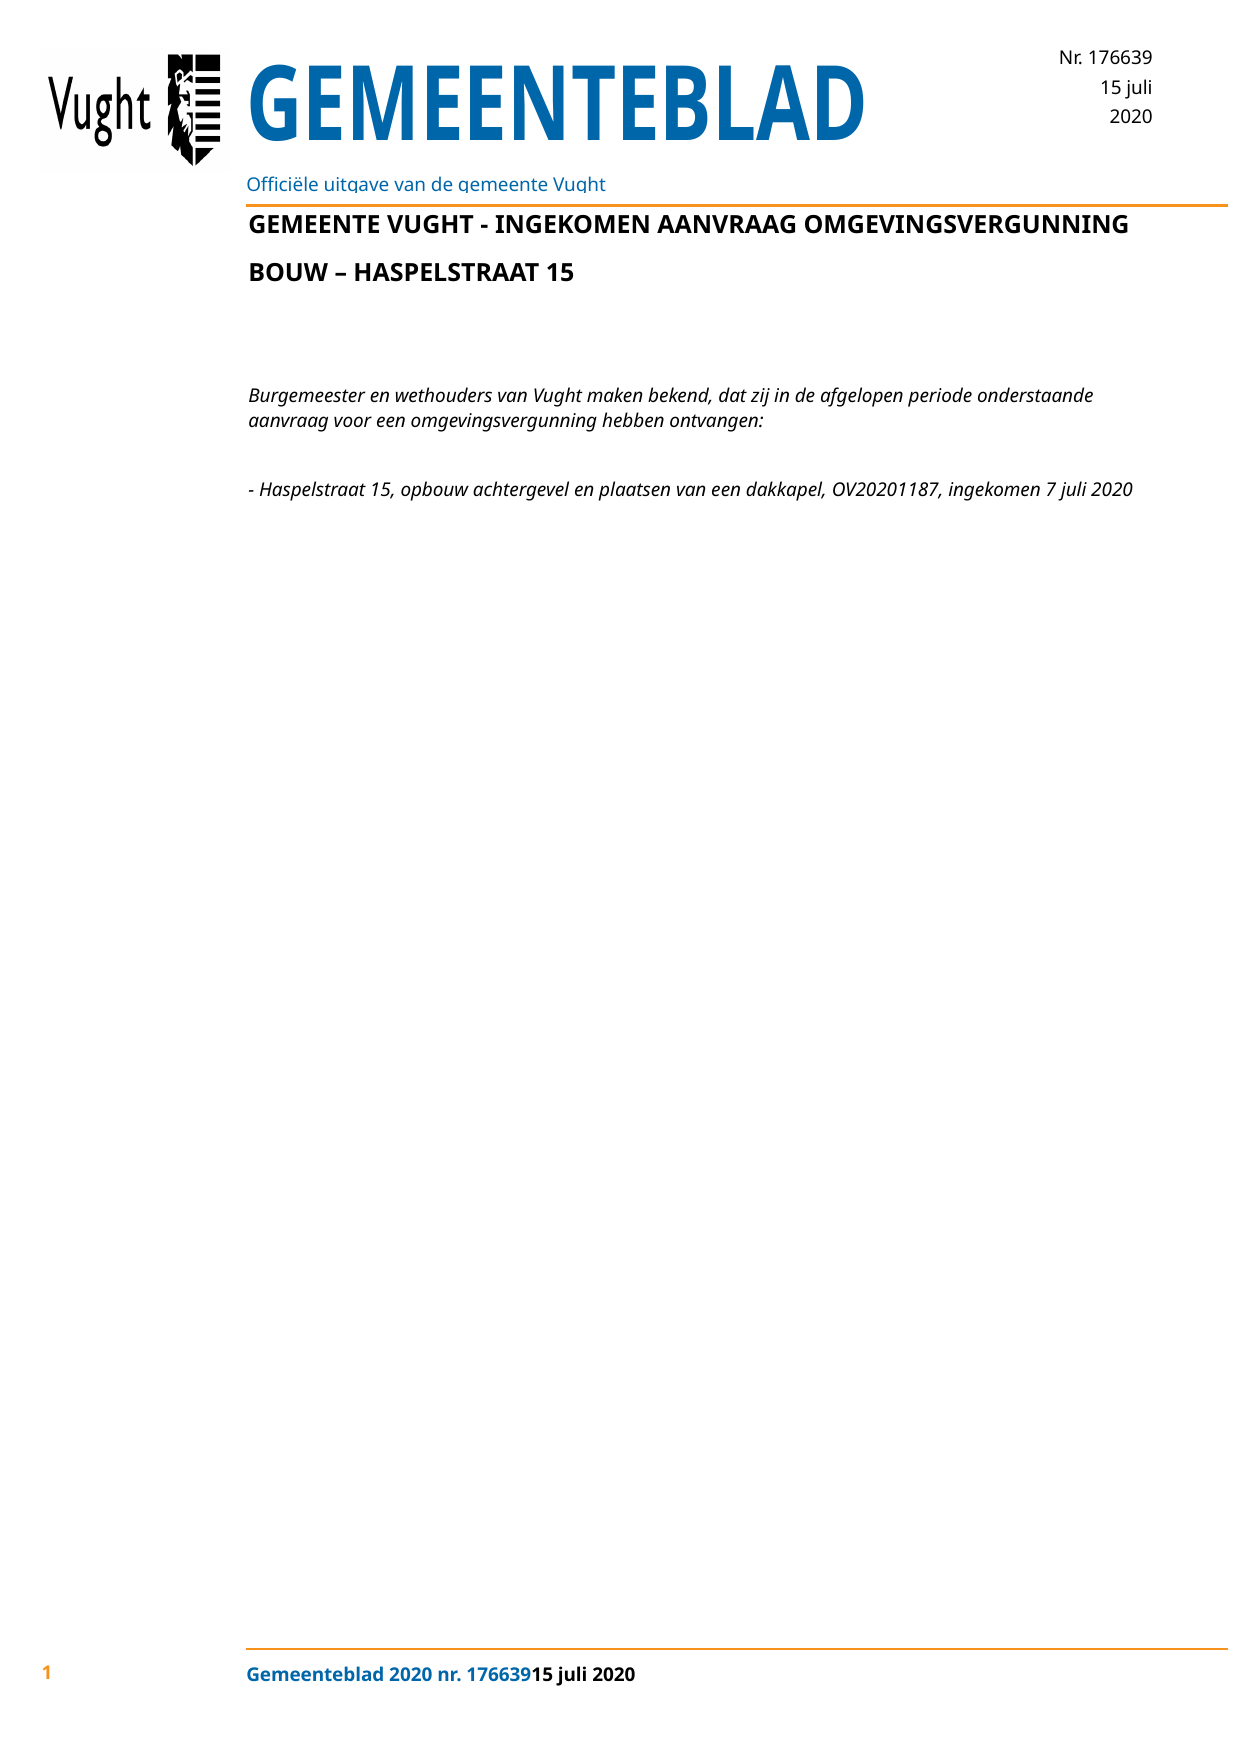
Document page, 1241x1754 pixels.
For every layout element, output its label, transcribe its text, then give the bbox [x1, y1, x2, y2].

picture [41, 47, 231, 172]
text - Haspelstraat 15, opbouw achtergevel en plaatsen van een dakkapel, OV20201187, ingekomen 7 juli 2020 [248, 476, 1152, 502]
text Burgemeester en wethouders van Vught maken bekend, dat zij in de afgelopen periode onderstaande aanvraag voor een omgevingsvergunning hebben ontvangen: [248, 382, 1152, 433]
text GEMEENTE VUGHT - INGEKOMEN AANVRAAG OMGEVINGSVERGUNNING BOUW – HASPELSTRAAT 15 [248, 207, 1152, 288]
